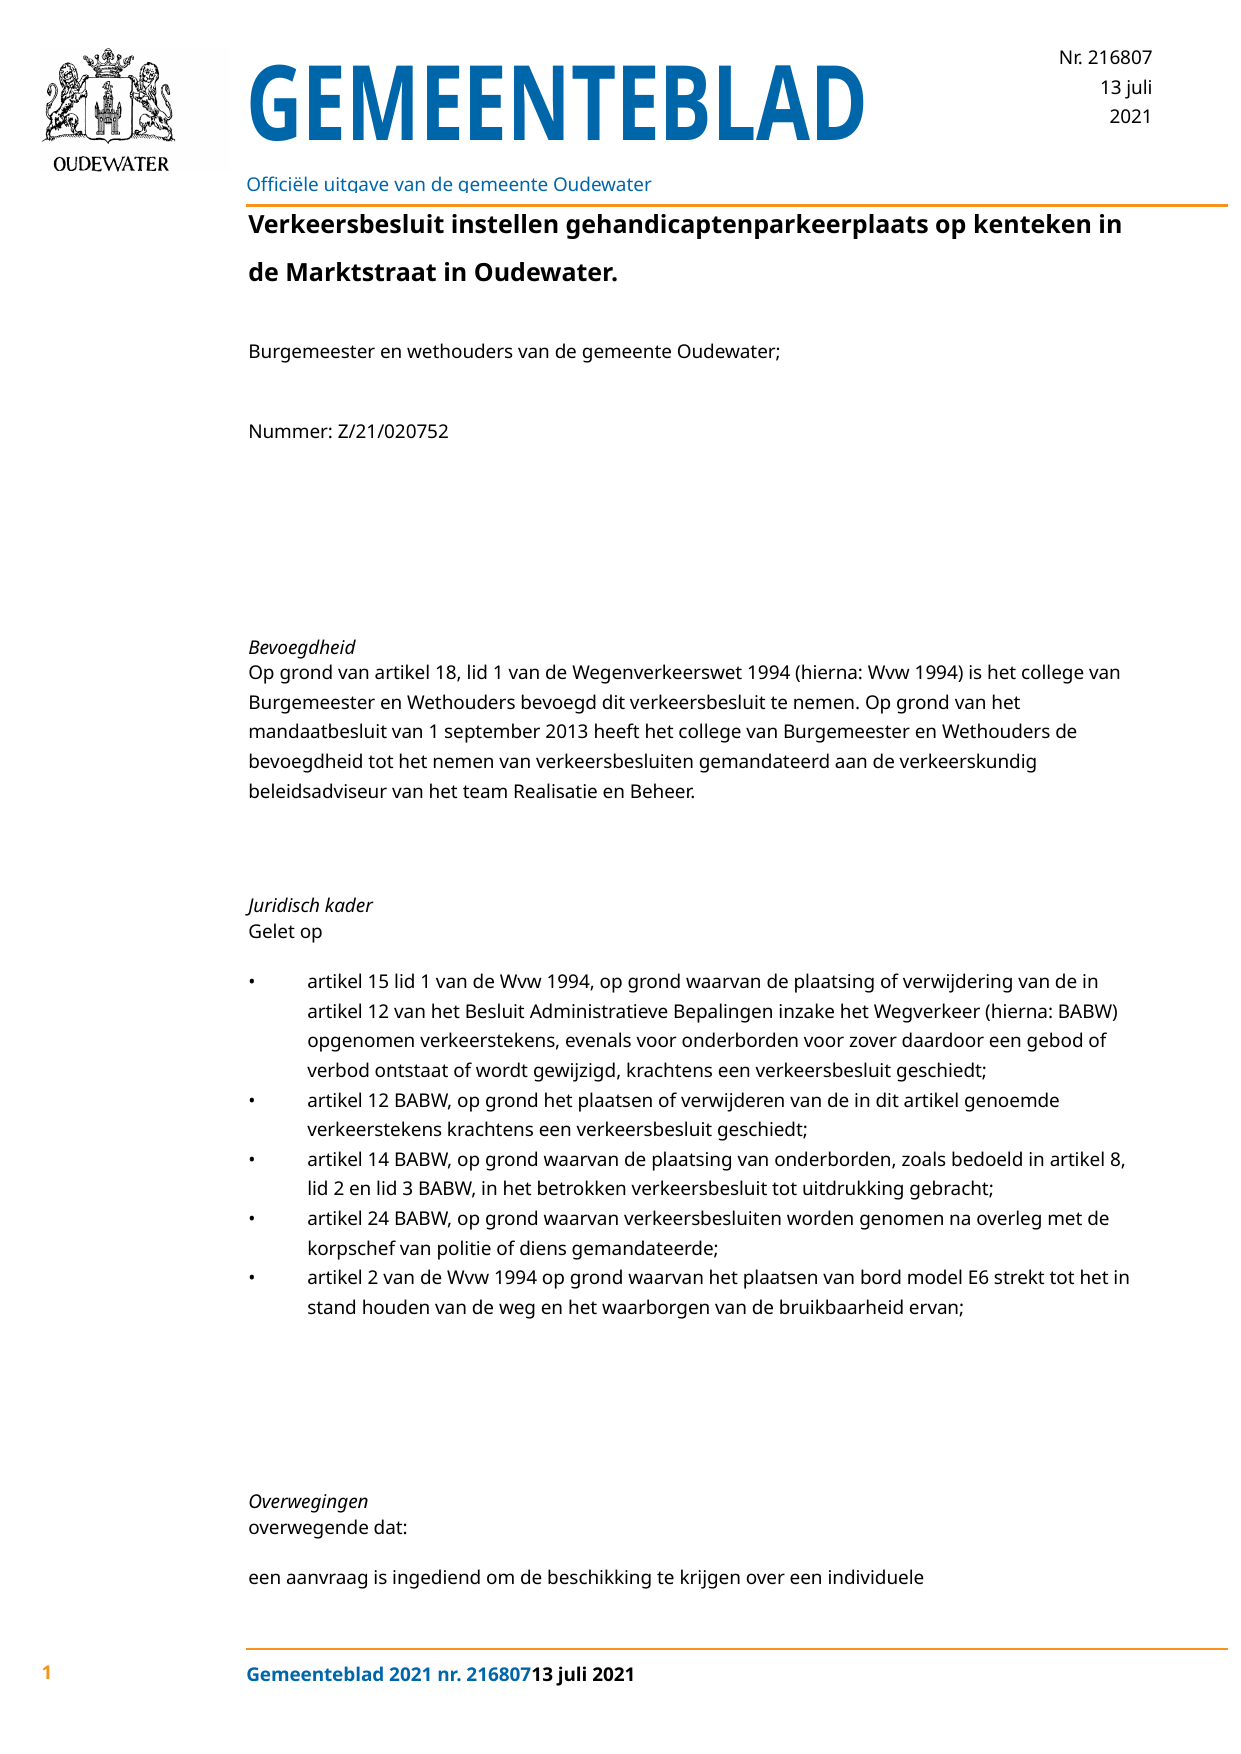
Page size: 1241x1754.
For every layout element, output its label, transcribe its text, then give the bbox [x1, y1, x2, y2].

text overwegende dat: [248, 1514, 1152, 1540]
text Nummer: Z/21/020752 [248, 419, 1152, 444]
list artikel 14 BABW, op grond waarvan de plaatsing van onderborden, zoals bedoeld in artikel 8, lid 2 en lid 3 BABW, in het betrokken verkeersbesluit tot uitdrukking gebracht; [248, 1146, 1152, 1201]
list artikel 15 lid 1 van de Wvw 1994, op grond waarvan de plaatsing of verwijdering van de in artikel 12 van het Besluit Administratieve Bepalingen inzake het Wegverkeer (hierna: BABW) opgenomen verkeerstekens, evenals voor onderborden voor zover daardoor een gebod of verbod ontstaat of wordt gewijzigd, krachtens een verkeersbesluit geschiedt; [248, 968, 1152, 1083]
list artikel 12 BABW, op grond het plaatsen of verwijderen van de in dit artikel genoemde verkeerstekens krachtens een verkeersbesluit geschiedt; [248, 1087, 1152, 1142]
text Burgemeester en wethouders van de gemeente Oudewater; [248, 339, 1152, 364]
text Juridisch kader [248, 892, 1152, 918]
list artikel 24 BABW, op grond waarvan verkeersbesluiten worden genomen na overleg met de korpschef van politie of diens gemandateerde; [248, 1205, 1152, 1260]
text Op grond van artikel 18, lid 1 van de Wegenverkeerswet 1994 (hierna: Wvw 1994) is het college van Burgemeester en Wethouders bevoegd dit verkeersbesluit te nemen. Op grond van het mandaatbesluit van 1 september 2013 heeft het college van Burgemeester en Wethouders de bevoegdheid tot het nemen van verkeersbesluiten gemandateerd aan de verkeerskundig beleidsadviseur van het team Realisatie en Beheer. [248, 659, 1152, 804]
text Overwegingen [248, 1488, 1152, 1514]
list artikel 2 van de Wvw 1994 op grond waarvan het plaatsen van bord model E6 strekt tot het in stand houden van de weg en het waarborgen van de bruikbaarheid ervan; [248, 1264, 1152, 1319]
picture [41, 47, 231, 172]
text een aanvraag is ingediend om de beschikking te krijgen over een individuele [248, 1564, 1152, 1590]
text Bevoegdheid [248, 634, 1152, 659]
text Gelet op [248, 918, 1152, 944]
text Verkeersbesluit instellen gehandicaptenparkeerplaats op kenteken in de Marktstraat in Oudewater. [248, 207, 1152, 288]
